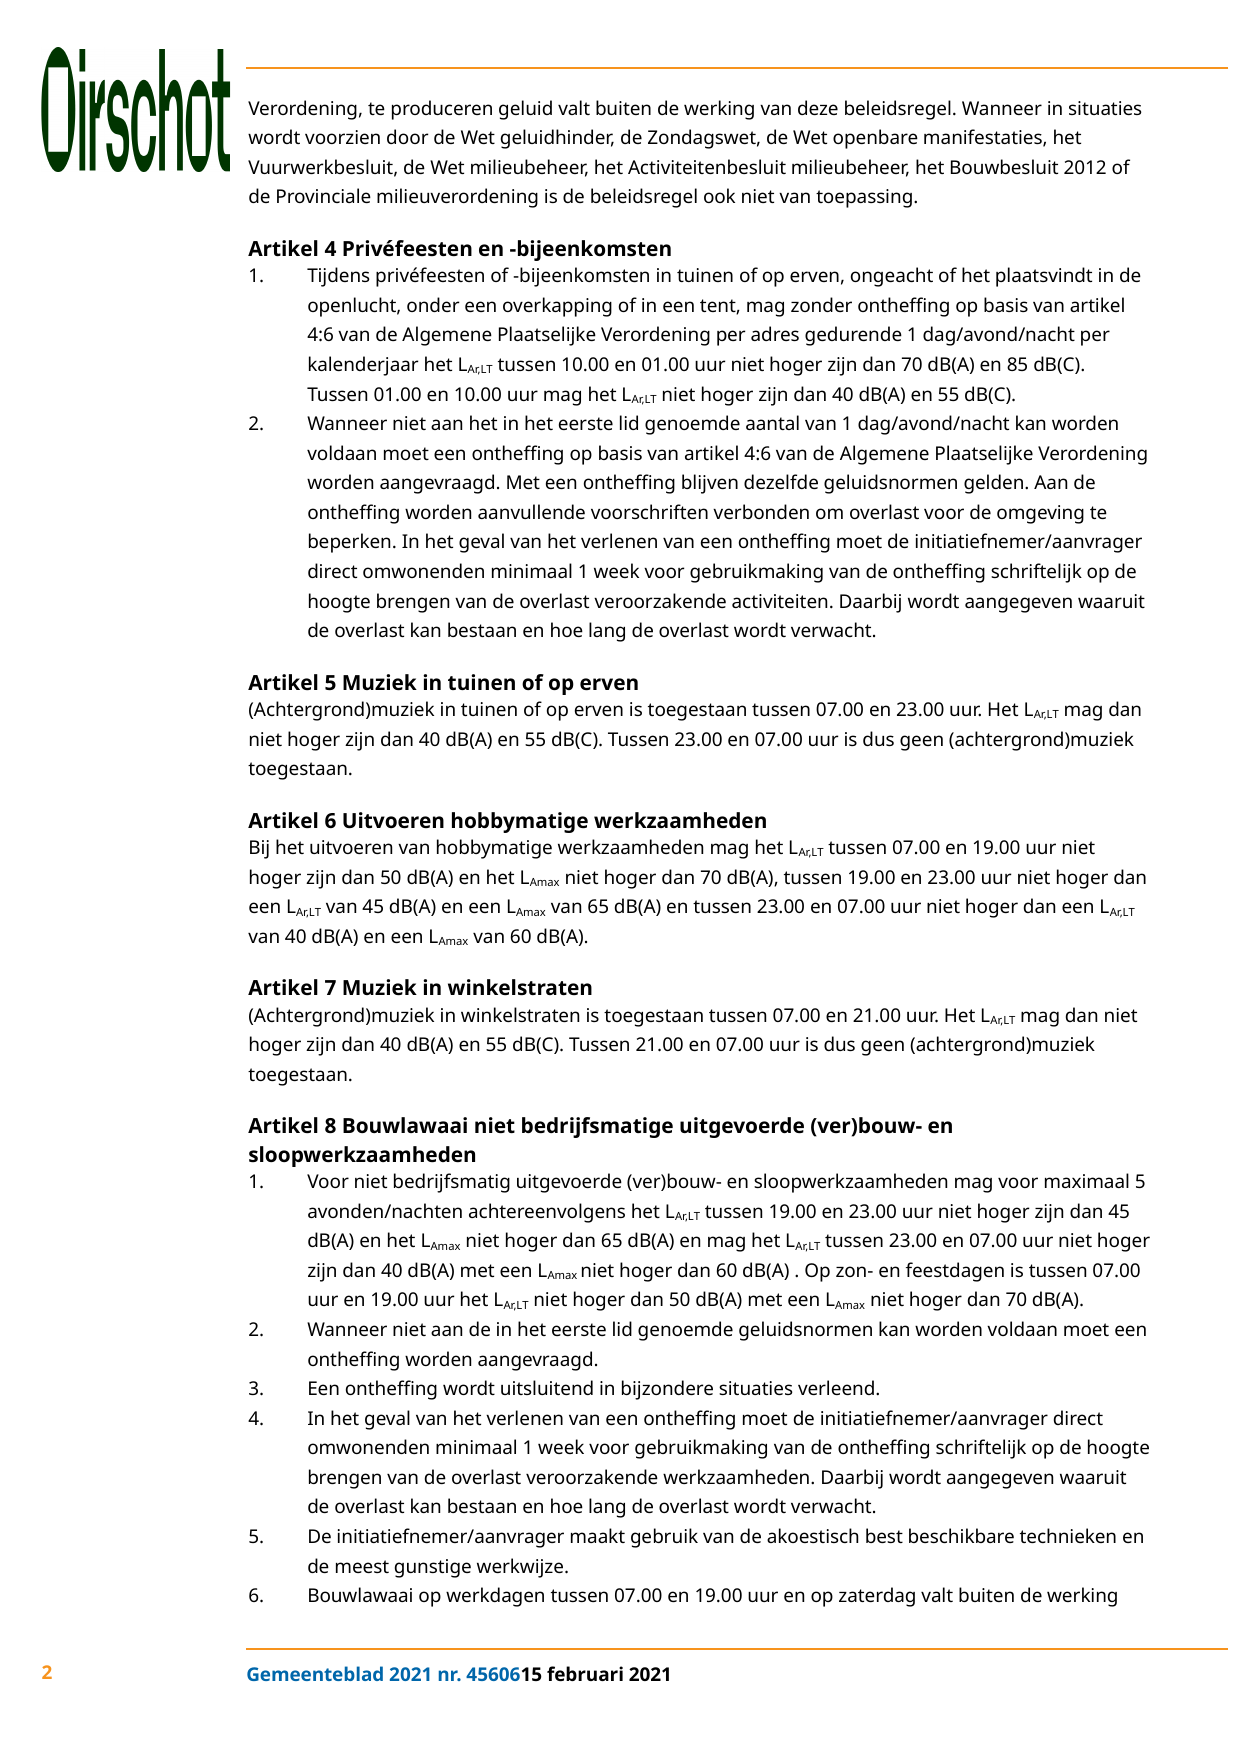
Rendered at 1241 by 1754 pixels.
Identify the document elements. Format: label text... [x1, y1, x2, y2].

list De initiatiefnemer/aanvrager maakt gebruik van de akoestisch best beschikbare technieken en de meest gunstige werkwijze. [248, 1523, 1152, 1579]
picture [41, 47, 231, 172]
list Wanneer niet aan het in het eerste lid genoemde aantal van 1 dag/avond/nacht kan worden voldaan moet een ontheffing op basis van artikel 4:6 van de Algemene Plaatselijke Verordening worden aangevraagd. Met een ontheffing blijven dezelfde geluidsnormen gelden. Aan de ontheffing worden aanvullende voorschriften verbonden om overlast voor de omgeving te beperken. In het geval van het verlenen van een ontheffing moet de initiatiefnemer/aanvrager direct omwonenden minimaal 1 week voor gebruikmaking van de ontheffing schriftelijk op de hoogte brengen van de overlast veroorzakende activiteiten. Daarbij wordt aangegeven waaruit de overlast kan bestaan en hoe lang de overlast wordt verwacht. [248, 410, 1152, 643]
text Artikel 5 Muziek in tuinen of op erven [248, 668, 1152, 696]
list Bouwlawaai op werkdagen tussen 07.00 en 19.00 uur en op zaterdag valt buiten de werking [248, 1582, 1152, 1608]
text (Achtergrond)muziek in tuinen of op erven is toegestaan tussen 07.00 en 23.00 uur. Het LAr,LT mag dan niet hoger zijn dan 40 dB(A) en 55 dB(C). Tussen 23.00 en 07.00 uur is dus geen (achtergrond)muziek toegestaan. [248, 696, 1152, 781]
text Artikel 6 Uitvoeren hobbymatige werkzaamheden [248, 806, 1152, 834]
list Voor niet bedrijfsmatig uitgevoerde (ver)bouw- en sloopwerkzaamheden mag voor maximaal 5 avonden/nachten achtereenvolgens het LAr,LT tussen 19.00 en 23.00 uur niet hoger zijn dan 45 dB(A) en het LAmax niet hoger dan 65 dB(A) en mag het LAr,LT tussen 23.00 en 07.00 uur niet hoger zijn dan 40 dB(A) met een LAmax niet hoger dan 60 dB(A) . Op zon- en feestdagen is tussen 07.00 uur en 19.00 uur het LAr,LT niet hoger dan 50 dB(A) met een LAmax niet hoger dan 70 dB(A). [248, 1168, 1152, 1312]
text Artikel 8 Bouwlawaai niet bedrijfsmatige uitgevoerde (ver)bouw- en sloopwerkzaamheden [248, 1111, 1152, 1168]
list Tijdens privéfeesten of -bijeenkomsten in tuinen of op erven, ongeacht of het plaatsvindt in de openlucht, onder een overkapping of in een tent, mag zonder ontheffing op basis van artikel 4:6 van de Algemene Plaatselijke Verordening per adres gedurende 1 dag/avond/nacht per kalenderjaar het LAr,LT tussen 10.00 en 01.00 uur niet hoger zijn dan 70 dB(A) en 85 dB(C). Tussen 01.00 en 10.00 uur mag het LAr,LT niet hoger zijn dan 40 dB(A) en 55 dB(C). [248, 262, 1152, 406]
text Verordening, te produceren geluid valt buiten de werking van deze beleidsregel. Wanneer in situaties wordt voorzien door de Wet geluidhinder, de Zondagswet, de Wet openbare manifestaties, het Vuurwerkbesluit, de Wet milieubeheer, het Activiteitenbesluit milieubeheer, het Bouwbesluit 2012 of de Provinciale milieuverordening is de beleidsregel ook niet van toepassing. [248, 95, 1152, 209]
list Wanneer niet aan de in het eerste lid genoemde geluidsnormen kan worden voldaan moet een ontheffing worden aangevraagd. [248, 1316, 1152, 1372]
text (Achtergrond)muziek in winkelstraten is toegestaan tussen 07.00 en 21.00 uur. Het LAr,LT mag dan niet hoger zijn dan 40 dB(A) en 55 dB(C). Tussen 21.00 en 07.00 uur is dus geen (achtergrond)muziek toegestaan. [248, 1002, 1152, 1087]
list In het geval van het verlenen van een ontheffing moet de initiatiefnemer/aanvrager direct omwonenden minimaal 1 week voor gebruikmaking van de ontheffing schriftelijk op de hoogte brengen van de overlast veroorzakende werkzaamheden. Daarbij wordt aangegeven waaruit de overlast kan bestaan en hoe lang de overlast wordt verwacht. [248, 1405, 1152, 1519]
text Artikel 7 Muziek in winkelstraten [248, 973, 1152, 1002]
text Bij het uitvoeren van hobbymatige werkzaamheden mag het LAr,LT tussen 07.00 en 19.00 uur niet hoger zijn dan 50 dB(A) en het LAmax niet hoger dan 70 dB(A), tussen 19.00 en 23.00 uur niet hoger dan een LAr,LT van 45 dB(A) en een LAmax van 65 dB(A) en tussen 23.00 en 07.00 uur niet hoger dan een LAr,LT van 40 dB(A) en een LAmax van 60 dB(A). [248, 834, 1152, 949]
text Artikel 4 Privéfeesten en -bijeenkomsten [248, 234, 1152, 262]
list Een ontheffing wordt uitsluitend in bijzondere situaties verleend. [248, 1375, 1152, 1401]
